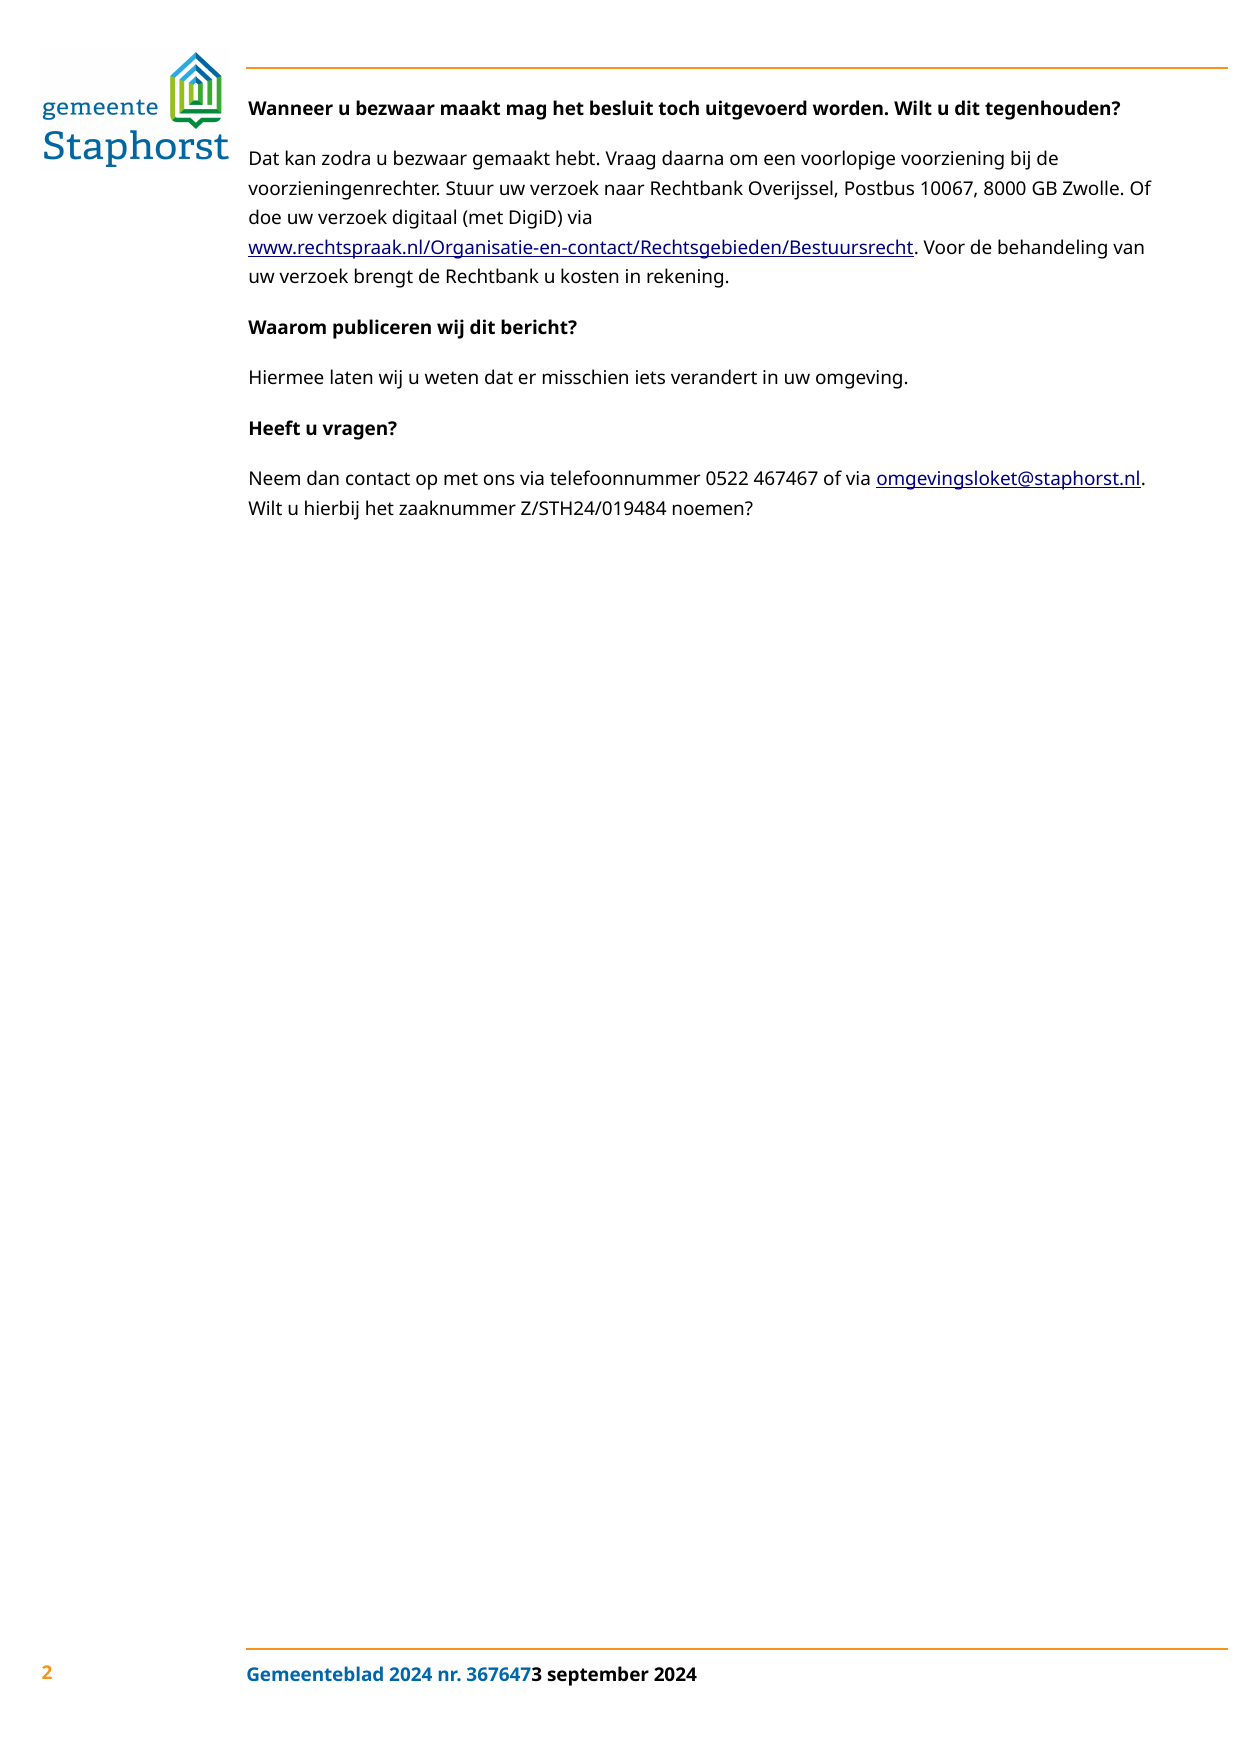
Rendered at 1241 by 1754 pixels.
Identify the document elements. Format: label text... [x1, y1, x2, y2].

text Waarom publiceren wij dit bericht? [248, 314, 1152, 340]
text Hiermee laten wij u weten dat er misschien iets verandert in uw omgeving. [248, 364, 1152, 390]
text Dat kan zodra u bezwaar gemaakt hebt. Vraag daarna om een voorlopige voorziening bij de voorzieningenrechter. Stuur uw verzoek naar Rechtbank Overijssel, Postbus 10067, 8000 GB Zwolle. Of doe uw verzoek digitaal (met DigiD) via www.rechtspraak.nl/Organisatie-en-contact/Rechtsgebieden/Bestuursrecht. Voor de behandeling van uw verzoek brengt de Rechtbank u kosten in rekening. [248, 145, 1152, 289]
text Heeft u vragen? [248, 415, 1152, 441]
text Wanneer u bezwaar maakt mag het besluit toch uitgevoerd worden. Wilt u dit tegenhouden? [248, 95, 1152, 121]
text Neem dan contact op met ons via telefoonnummer 0522 467467 of via omgevingsloket@staphorst.nl. Wilt u hierbij het zaaknummer Z/STH24/019484 noemen? [248, 465, 1152, 521]
picture [41, 47, 231, 172]
